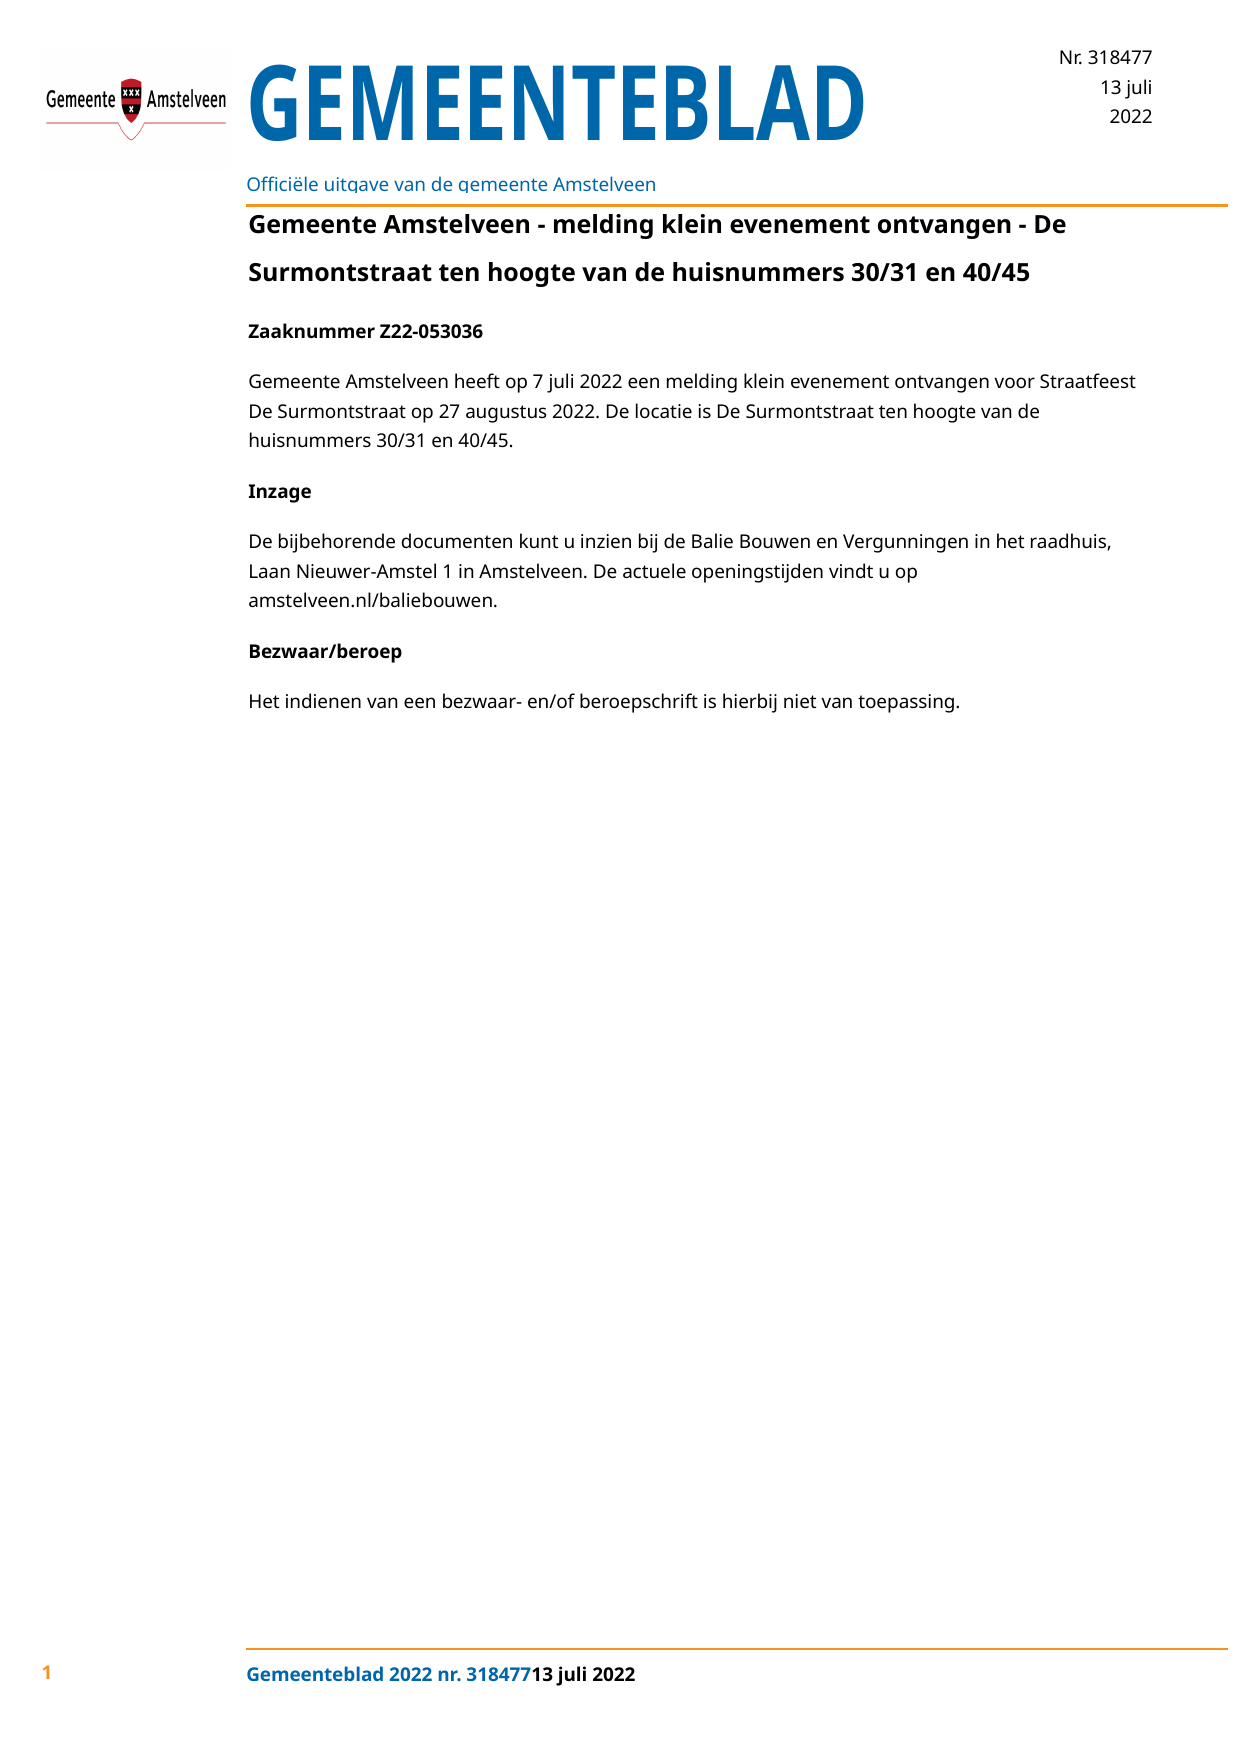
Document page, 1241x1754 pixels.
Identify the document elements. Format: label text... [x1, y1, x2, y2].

text Gemeente Amstelveen heeft op 7 juli 2022 een melding klein evenement ontvangen voor Straatfeest De Surmontstraat op 27 augustus 2022. De locatie is De Surmontstraat ten hoogte van de huisnummers 30/31 en 40/45. [248, 368, 1152, 453]
picture [41, 47, 231, 172]
text Bezwaar/beroep [248, 638, 1152, 664]
text Gemeente Amstelveen - melding klein evenement ontvangen - De Surmontstraat ten hoogte van de huisnummers 30/31 en 40/45 [248, 207, 1152, 288]
text Het indienen van een bezwaar- en/of beroepschrift is hierbij niet van toepassing. [248, 688, 1152, 714]
text Zaaknummer Z22-053036 [248, 318, 1152, 344]
text Inzage [248, 478, 1152, 504]
text De bijbehorende documenten kunt u inzien bij de Balie Bouwen en Vergunningen in het raadhuis, Laan Nieuwer-Amstel 1 in Amstelveen. De actuele openingstijden vindt u op amstelveen.nl/baliebouwen. [248, 528, 1152, 613]
